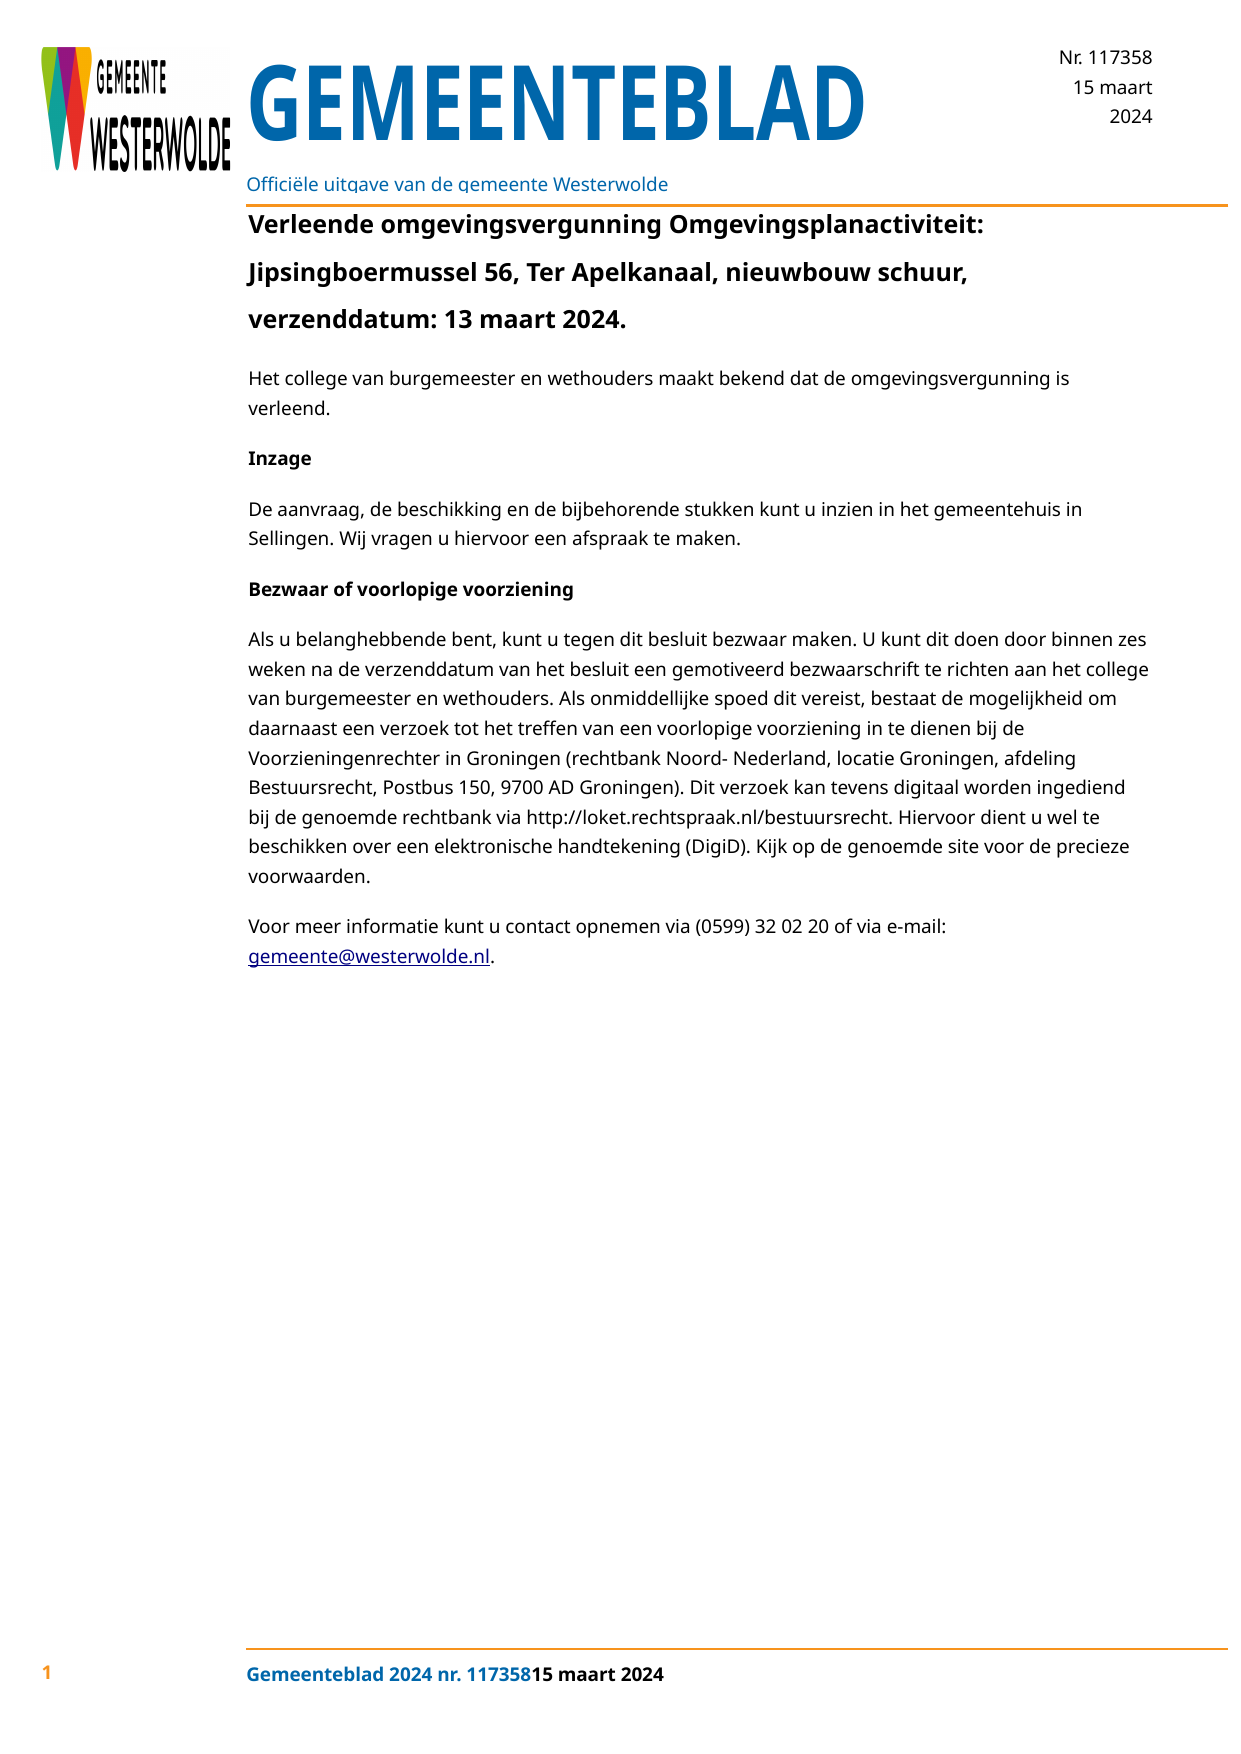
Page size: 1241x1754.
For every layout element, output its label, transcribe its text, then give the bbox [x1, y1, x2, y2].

text Bezwaar of voorlopige voorziening [248, 576, 1152, 602]
picture [41, 47, 231, 172]
text Voor meer informatie kunt u contact opnemen via (0599) 32 02 20 of via e-mail: gemeente@westerwolde.nl. [248, 913, 1152, 969]
text Verleende omgevingsvergunning Omgevingsplanactiviteit: Jipsingboermussel 56, Ter Apelkanaal, nieuwbouw schuur, verzenddatum: 13 maart 2024. [248, 207, 1152, 336]
text Inzage [248, 446, 1152, 471]
text Als u belanghebbende bent, kunt u tegen dit besluit bezwaar maken. U kunt dit doen door binnen zes weken na de verzenddatum van het besluit een gemotiveerd bezwaarschrift te richten aan het college van burgemeester en wethouders. Als onmiddellijke spoed dit vereist, bestaat de mogelijkheid om daarnaast een verzoek tot het treffen van een voorlopige voorziening in te dienen bij de Voorzieningenrechter in Groningen (rechtbank Noord- Nederland, locatie Groningen, afdeling Bestuursrecht, Postbus 150, 9700 AD Groningen). Dit verzoek kan tevens digitaal worden ingediend bij de genoemde rechtbank via http://loket.rechtspraak.nl/bestuursrecht. Hiervoor dient u wel te beschikken over een elektronische handtekening (DigiD). Kijk op de genoemde site voor de precieze voorwaarden. [248, 626, 1152, 889]
text De aanvraag, de beschikking en de bijbehorende stukken kunt u inzien in het gemeentehuis in Sellingen. Wij vragen u hiervoor een afspraak te maken. [248, 496, 1152, 551]
text Het college van burgemeester en wethouders maakt bekend dat de omgevingsvergunning is verleend. [248, 366, 1152, 421]
